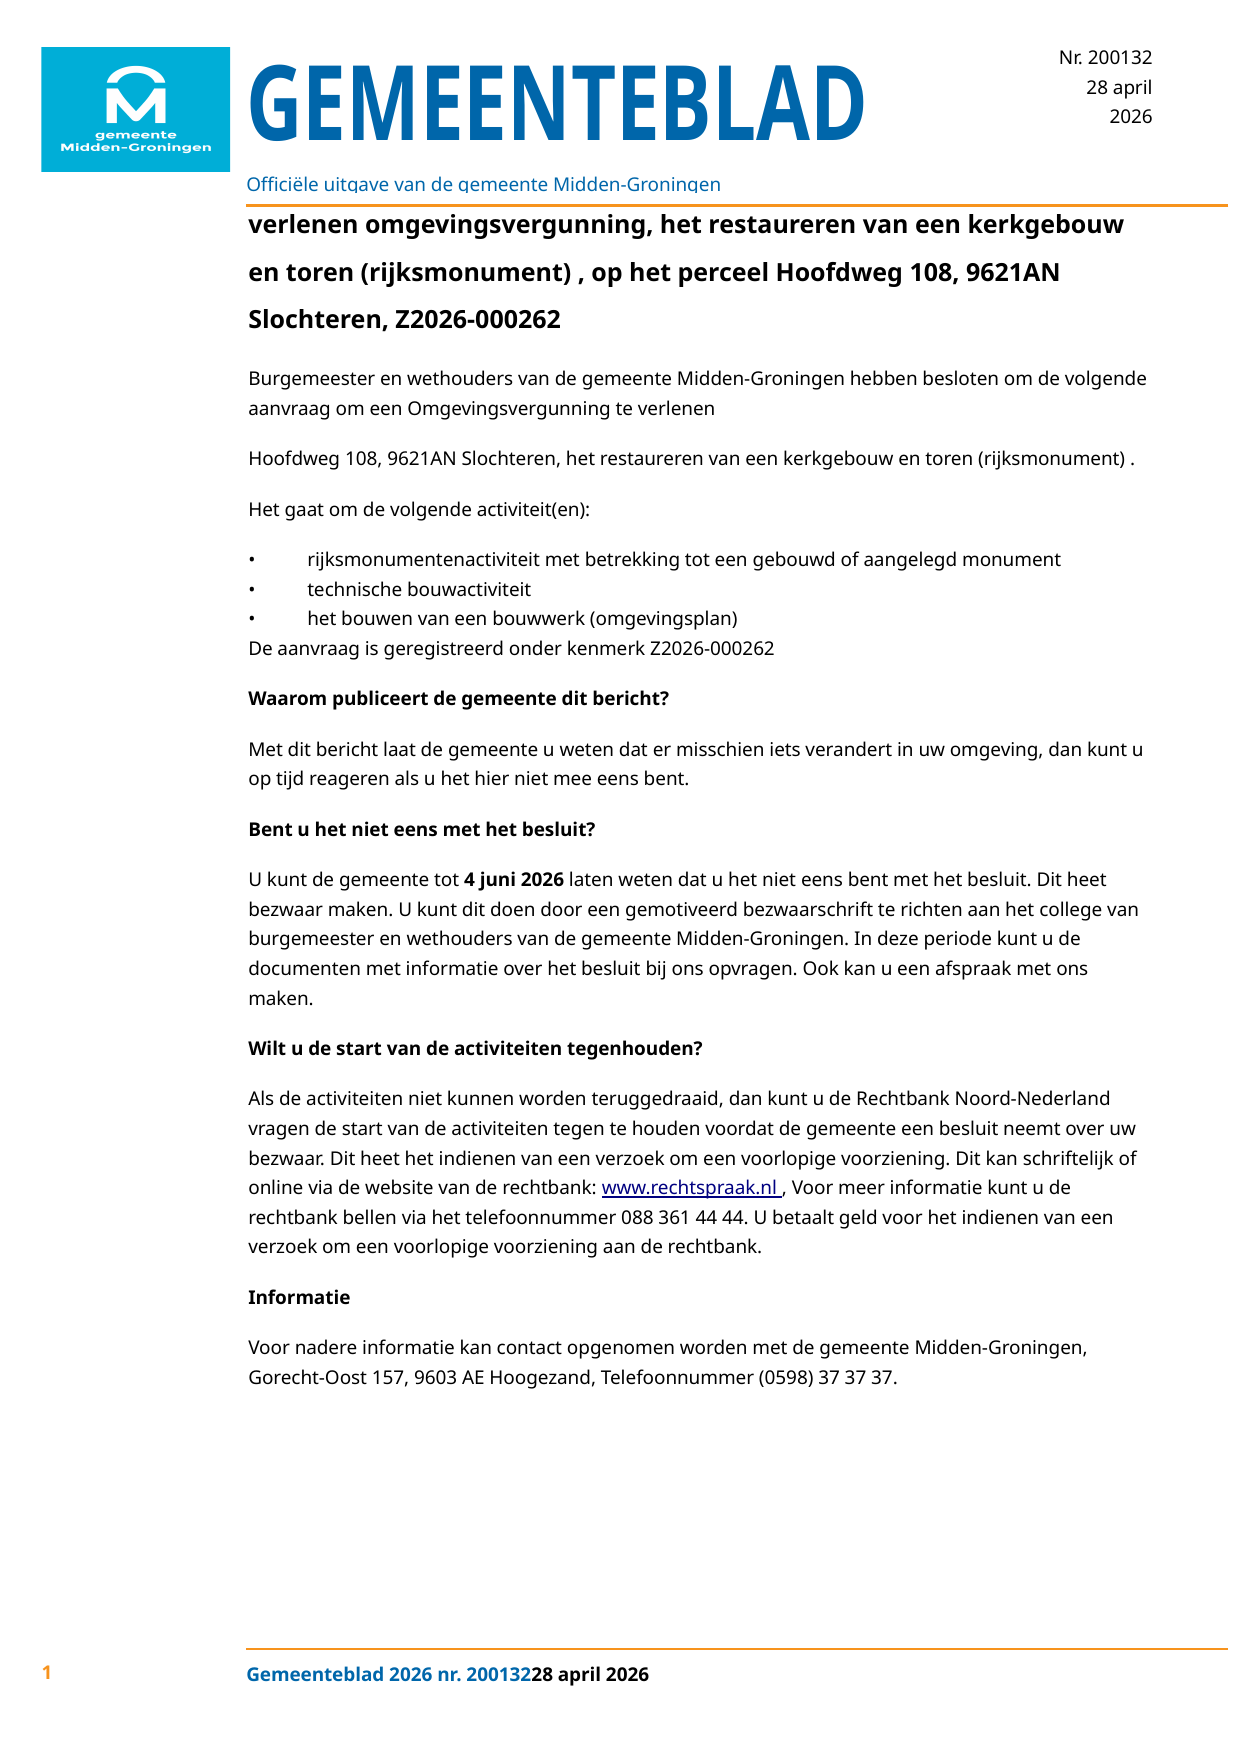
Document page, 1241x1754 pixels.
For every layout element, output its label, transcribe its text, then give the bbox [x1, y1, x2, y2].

text Wilt u de start van de activiteiten tegenhouden? [248, 1035, 1152, 1061]
text U kunt de gemeente tot 4 juni 2026 laten weten dat u het niet eens bent met het besluit. Dit heet bezwaar maken. U kunt dit doen door een gemotiveerd bezwaarschrift te richten aan het college van burgemeester en wethouders van de gemeente Midden-Groningen. In deze periode kunt u de documenten met informatie over het besluit bij ons opvragen. Ook kan u een afspraak met ons maken. [248, 866, 1152, 1010]
text Het gaat om de volgende activiteit(en): [248, 496, 1152, 522]
text De aanvraag is geregistreerd onder kenmerk Z2026-000262 [248, 635, 1152, 661]
text Waarom publiceert de gemeente dit bericht? [248, 686, 1152, 711]
text Als de activiteiten niet kunnen worden teruggedraaid, dan kunt u de Rechtbank Noord-Nederland vragen de start van de activiteiten tegen te houden voordat de gemeente een besluit neemt over uw bezwaar. Dit heet het indienen van een verzoek om een voorlopige voorziening. Dit kan schriftelijk of online via de website van de rechtbank: www.rechtspraak.nl , Voor meer informatie kunt u de rechtbank bellen via het telefoonnummer 088 361 44 44. U betaalt geld voor het indienen van een verzoek om een voorlopige voorziening aan de rechtbank. [248, 1086, 1152, 1259]
text Hoofdweg 108, 9621AN Slochteren, het restaureren van een kerkgebouw en toren (rijksmonument) . [248, 446, 1152, 471]
picture [108, 66, 164, 82]
text Voor nadere informatie kan contact opgenomen worden met de gemeente Midden-Groningen, Gorecht-Oost 157, 9603 AE Hoogezand, Telefoonnummer (0598) 37 37 37. [248, 1334, 1152, 1389]
text verlenen omgevingsvergunning, het restaureren van een kerkgebouw en toren (rijksmonument) , op het perceel Hoofdweg 108, 9621AN Slochteren, Z2026-000262 [248, 207, 1152, 336]
text Bent u het niet eens met het besluit? [248, 816, 1152, 842]
list rijksmonumentenactiviteit met betrekking tot een gebouwd of aangelegd monument [248, 546, 1152, 572]
picture [184, 146, 190, 153]
list technische bouwactiviteit [248, 576, 1152, 602]
picture [107, 89, 165, 122]
list het bouwen van een bouwwerk (omgevingsplan) [248, 606, 1152, 631]
text Burgemeester en wethouders van de gemeente Midden-Groningen hebben besloten om de volgende aanvraag om een Omgevingsvergunning te verlenen [248, 366, 1152, 421]
text Met dit bericht laat de gemeente u weten dat er misschien iets verandert in uw omgeving, dan kunt u op tijd reageren als u het hier niet mee eens bent. [248, 736, 1152, 791]
text Informatie [248, 1284, 1152, 1309]
